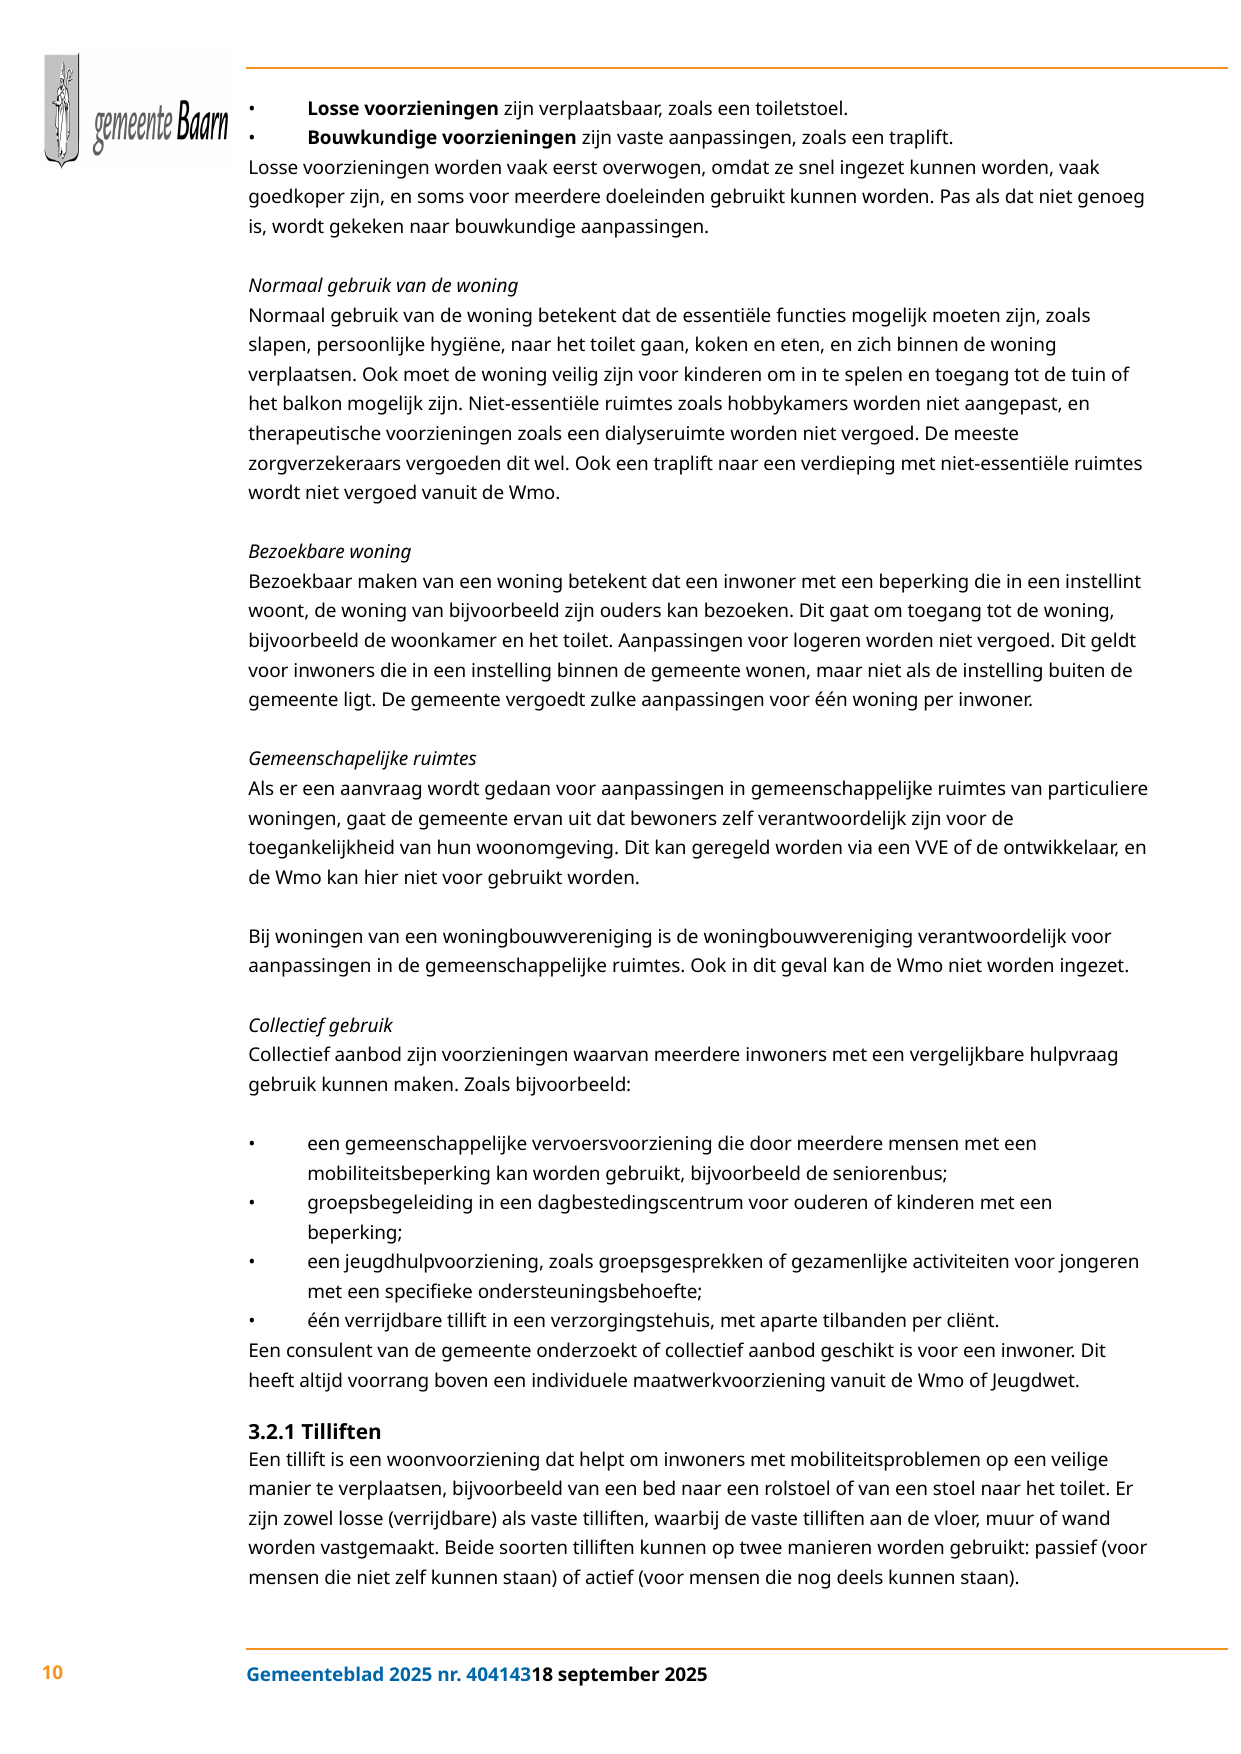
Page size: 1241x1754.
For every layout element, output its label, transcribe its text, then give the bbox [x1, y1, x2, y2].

list Bouwkundige voorzieningen zijn vaste aanpassingen, zoals een traplift. [248, 124, 1152, 150]
list een jeugdhulpvoorziening, zoals groepsgesprekken of gezamenlijke activiteiten voor jongeren met een specifieke ondersteuningsbehoefte; [248, 1248, 1152, 1304]
text Een tillift is een woonvoorziening dat helpt om inwoners met mobiliteitsproblemen op een veilige manier te verplaatsen, bijvoorbeeld van een bed naar een rolstoel of van een stoel naar het toilet. Er zijn zowel losse (verrijdbare) als vaste tilliften, waarbij de vaste tilliften aan de vloer, muur of wand worden vastgemaakt. Beide soorten tilliften kunnen op twee manieren worden gebruikt: passief (voor mensen die niet zelf kunnen staan) of actief (voor mensen die nog deels kunnen staan). [248, 1446, 1152, 1590]
picture [41, 47, 231, 172]
text Collectief gebruik [248, 1012, 1152, 1038]
text Losse voorzieningen worden vaak eerst overwogen, omdat ze snel ingezet kunnen worden, vaak goedkoper zijn, en soms voor meerdere doeleinden gebruikt kunnen worden. Pas als dat niet genoeg is, wordt gekeken naar bouwkundige aanpassingen. [248, 154, 1152, 239]
text 3.2.1 Tilliften [248, 1417, 1152, 1446]
text Gemeenschapelijke ruimtes [248, 746, 1152, 771]
text Als er een aanvraag wordt gedaan voor aanpassingen in gemeenschappelijke ruimtes van particuliere woningen, gaat de gemeente ervan uit dat bewoners zelf verantwoordelijk zijn voor de toegankelijkheid van hun woonomgeving. Dit kan geregeld worden via een VVE of de ontwikkelaar, en de Wmo kan hier niet voor gebruikt worden. [248, 775, 1152, 890]
text Bij woningen van een woningbouwvereniging is de woningbouwvereniging verantwoordelijk voor aanpassingen in de gemeenschappelijke ruimtes. Ook in dit geval kan de Wmo niet worden ingezet. [248, 923, 1152, 978]
list Losse voorzieningen zijn verplaatsbaar, zoals een toiletstoel. [248, 95, 1152, 121]
text Collectief aanbod zijn voorzieningen waarvan meerdere inwoners met een vergelijkbare hulpvraag gebruik kunnen maken. Zoals bijvoorbeeld: [248, 1041, 1152, 1097]
list één verrijdbare tillift in een verzorgingstehuis, met aparte tilbanden per cliënt. [248, 1308, 1152, 1333]
text Een consulent van de gemeente onderzoekt of collectief aanbod geschikt is voor een inwoner. Dit heeft altijd voorrang boven een individuele maatwerkvoorziening vanuit de Wmo of Jeugdwet. [248, 1337, 1152, 1393]
text Bezoekbare woning [248, 538, 1152, 564]
text Normaal gebruik van de woning [248, 272, 1152, 298]
text Bezoekbaar maken van een woning betekent dat een inwoner met een beperking die in een instellint woont, de woning van bijvoorbeeld zijn ouders kan bezoeken. Dit gaat om toegang tot de woning, bijvoorbeeld de woonkamer en het toilet. Aanpassingen voor logeren worden niet vergoed. Dit geldt voor inwoners die in een instelling binnen de gemeente wonen, maar niet als de instelling buiten de gemeente ligt. De gemeente vergoedt zulke aanpassingen voor één woning per inwoner. [248, 568, 1152, 712]
list een gemeenschappelijke vervoersvoorziening die door meerdere mensen met een mobiliteitsbeperking kan worden gebruikt, bijvoorbeeld de seniorenbus; [248, 1130, 1152, 1186]
text Normaal gebruik van de woning betekent dat de essentiële functies mogelijk moeten zijn, zoals slapen, persoonlijke hygiëne, naar het toilet gaan, koken en eten, en zich binnen de woning verplaatsen. Ook moet de woning veilig zijn voor kinderen om in te spelen en toegang tot de tuin of het balkon mogelijk zijn. Niet-essentiële ruimtes zoals hobbykamers worden niet aangepast, en therapeutische voorzieningen zoals een dialyseruimte worden niet vergoed. De meeste zorgverzekeraars vergoeden dit wel. Ook een traplift naar een verdieping met niet-essentiële ruimtes wordt niet vergoed vanuit de Wmo. [248, 302, 1152, 505]
list groepsbegeleiding in een dagbestedingscentrum voor ouderen of kinderen met een beperking; [248, 1189, 1152, 1245]
